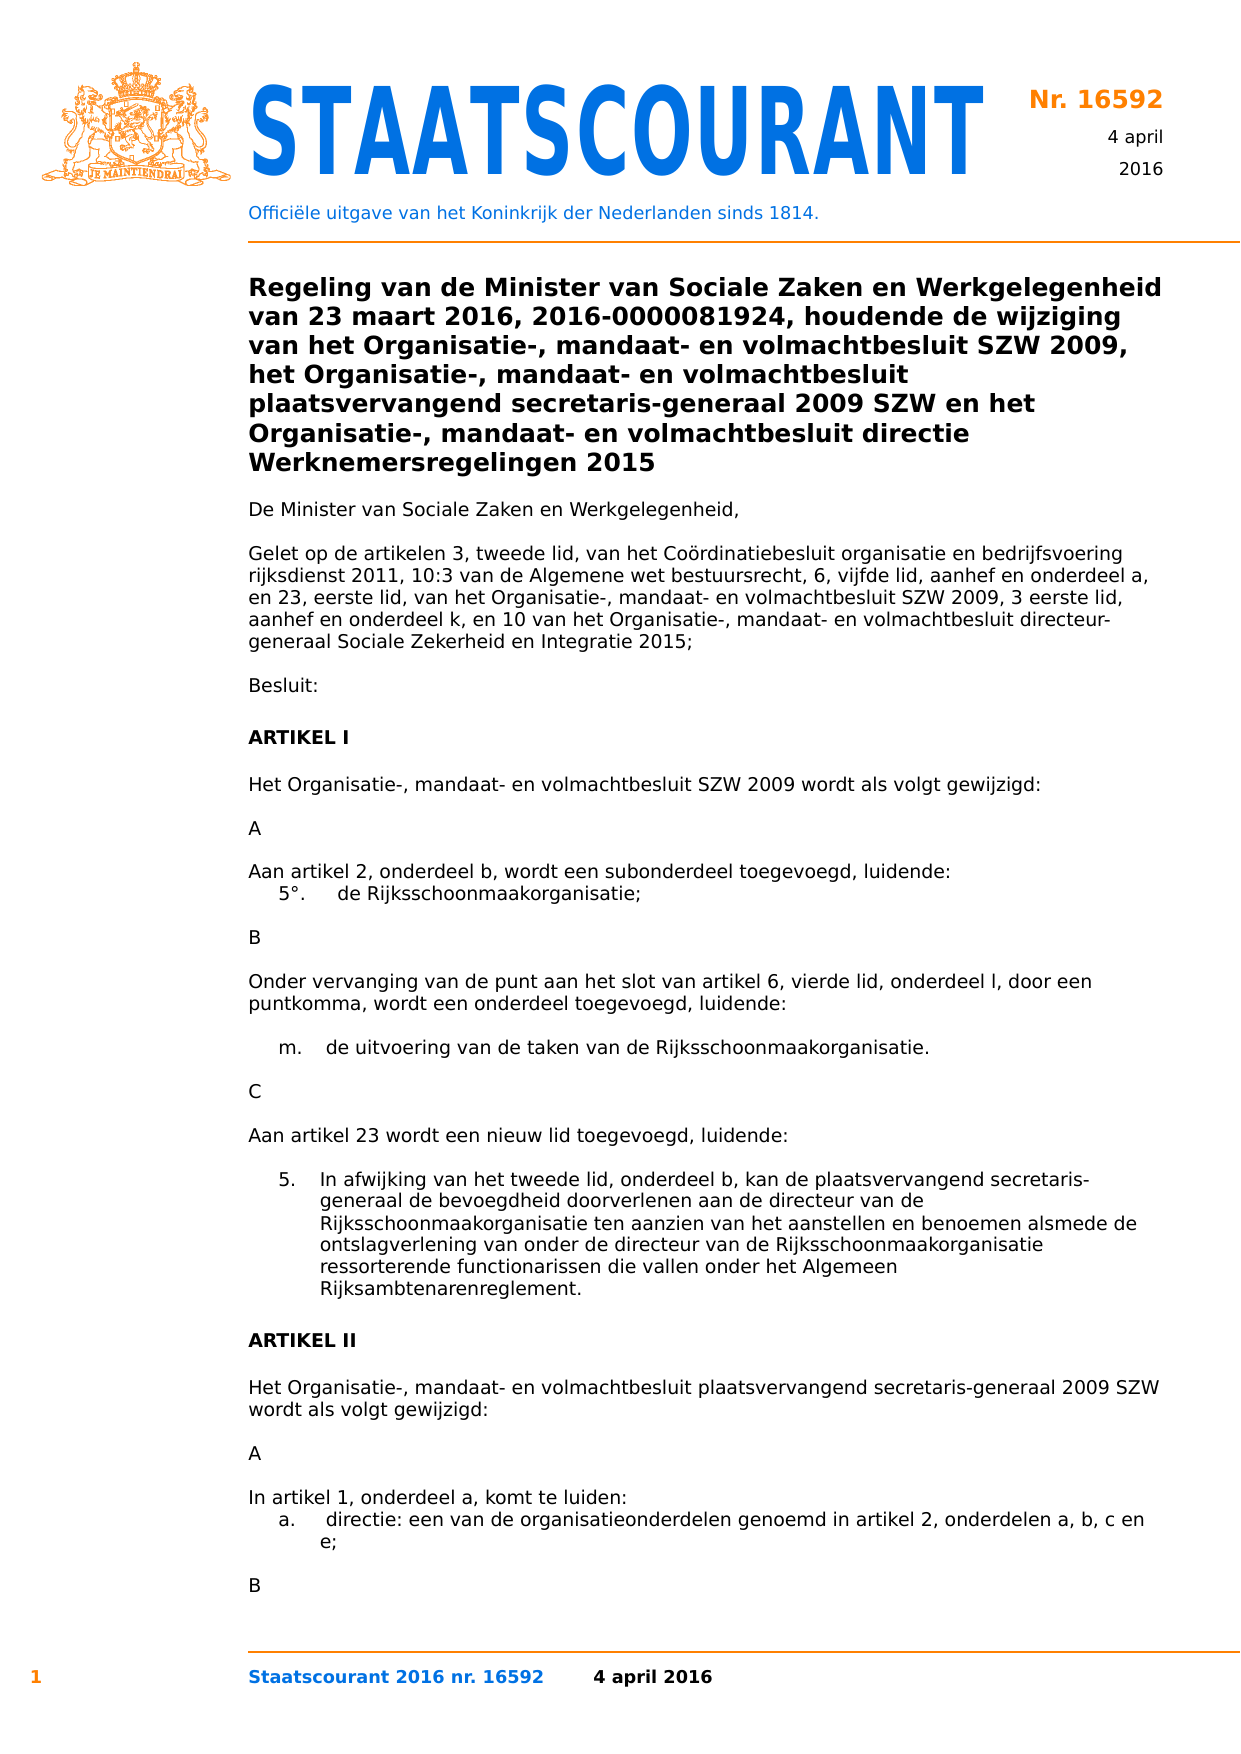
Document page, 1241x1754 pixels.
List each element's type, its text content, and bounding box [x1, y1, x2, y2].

table_header Nr. 16592 [998, 62, 1240, 121]
text a. directie: een van de organisatieonderdelen genoemd in artikel 2, onderdelen a, b, c en e; [278, 1509, 1163, 1553]
text A [248, 817, 1163, 839]
table_header STAATSCOURANT [248, 62, 998, 203]
text De Minister van Sociale Zaken en Werkgelegenheid, [248, 499, 1163, 521]
table_cell Officiële uitgave van het Koninkrijk der Nederlanden sinds 1814. [248, 203, 1240, 241]
text Aan artikel 23 wordt een nieuw lid toegevoegd, luidende: [248, 1124, 1163, 1147]
text A [248, 1443, 1163, 1465]
text In artikel 1, onderdeel a, komt te luiden: [248, 1487, 1163, 1509]
subtitle Regeling van de Minister van Sociale Zaken en Werkgelegenheid van 23 maart 2016, 2016-0000081924, houdende de wijziging van het Organisatie-, mandaat- en volmachtbesluit SZW 2009, het Organisatie-, mandaat- en volmachtbesluit plaatsvervangend secretaris-generaal 2009 SZW en het Organisatie-, mandaat- en volmachtbesluit directie Werknemersregelingen 2015 [248, 273, 1163, 477]
text B [248, 1575, 1163, 1597]
picture [41, 62, 231, 186]
text 5. In afwijking van het tweede lid, onderdeel b, kan de plaatsvervangend secretaris-generaal de bevoegdheid doorverlenen aan de directeur van de Rijksschoonmaakorganisatie ten aanzien van het aanstellen en benoemen alsmede de ontslagverlening van onder de directeur van de Rijksschoonmaakorganisatie ressorterende functionarissen die vallen onder het Algemeen Rijksambtenarenreglement. [278, 1168, 1163, 1300]
text C [248, 1081, 1163, 1103]
text Onder vervanging van de punt aan het slot van artikel 6, vierde lid, onderdeel l, door een puntkomma, wordt een onderdeel toegevoegd, luidende: [248, 971, 1163, 1015]
table_cell 2016 [998, 153, 1240, 203]
subtitle ARTIKEL I [248, 727, 1163, 749]
text B [248, 927, 1163, 949]
text Het Organisatie-, mandaat- en volmachtbesluit SZW 2009 wordt als volgt gewijzigd: [248, 774, 1163, 796]
text Aan artikel 2, onderdeel b, wordt een subonderdeel toegevoegd, luidende: [248, 861, 1163, 883]
table_cell 4 april [998, 121, 1240, 153]
text Gelet op de artikelen 3, tweede lid, van het Coördinatiebesluit organisatie en bedrijfsvoering rijksdienst 2011, 10:3 van de Algemene wet bestuursrecht, 6, vijfde lid, aanhef en onderdeel a, en 23, eerste lid, van het Organisatie-, mandaat- en volmachtbesluit SZW 2009, 3 eerste lid, aanhef en onderdeel k, en 10 van het Organisatie-, mandaat- en volmachtbesluit directeur-generaal Sociale Zekerheid en Integratie 2015; [248, 543, 1163, 653]
text Besluit: [248, 675, 1163, 697]
table_header [25, 62, 248, 241]
text m. de uitvoering van de taken van de Rijksschoonmaakorganisatie. [278, 1037, 1163, 1059]
subtitle ARTIKEL II [248, 1330, 1163, 1352]
text Het Organisatie-, mandaat- en volmachtbesluit plaatsvervangend secretaris-generaal 2009 SZW wordt als volgt gewijzigd: [248, 1377, 1163, 1421]
text 5°. de Rijksschoonmaakorganisatie; [278, 883, 1163, 905]
